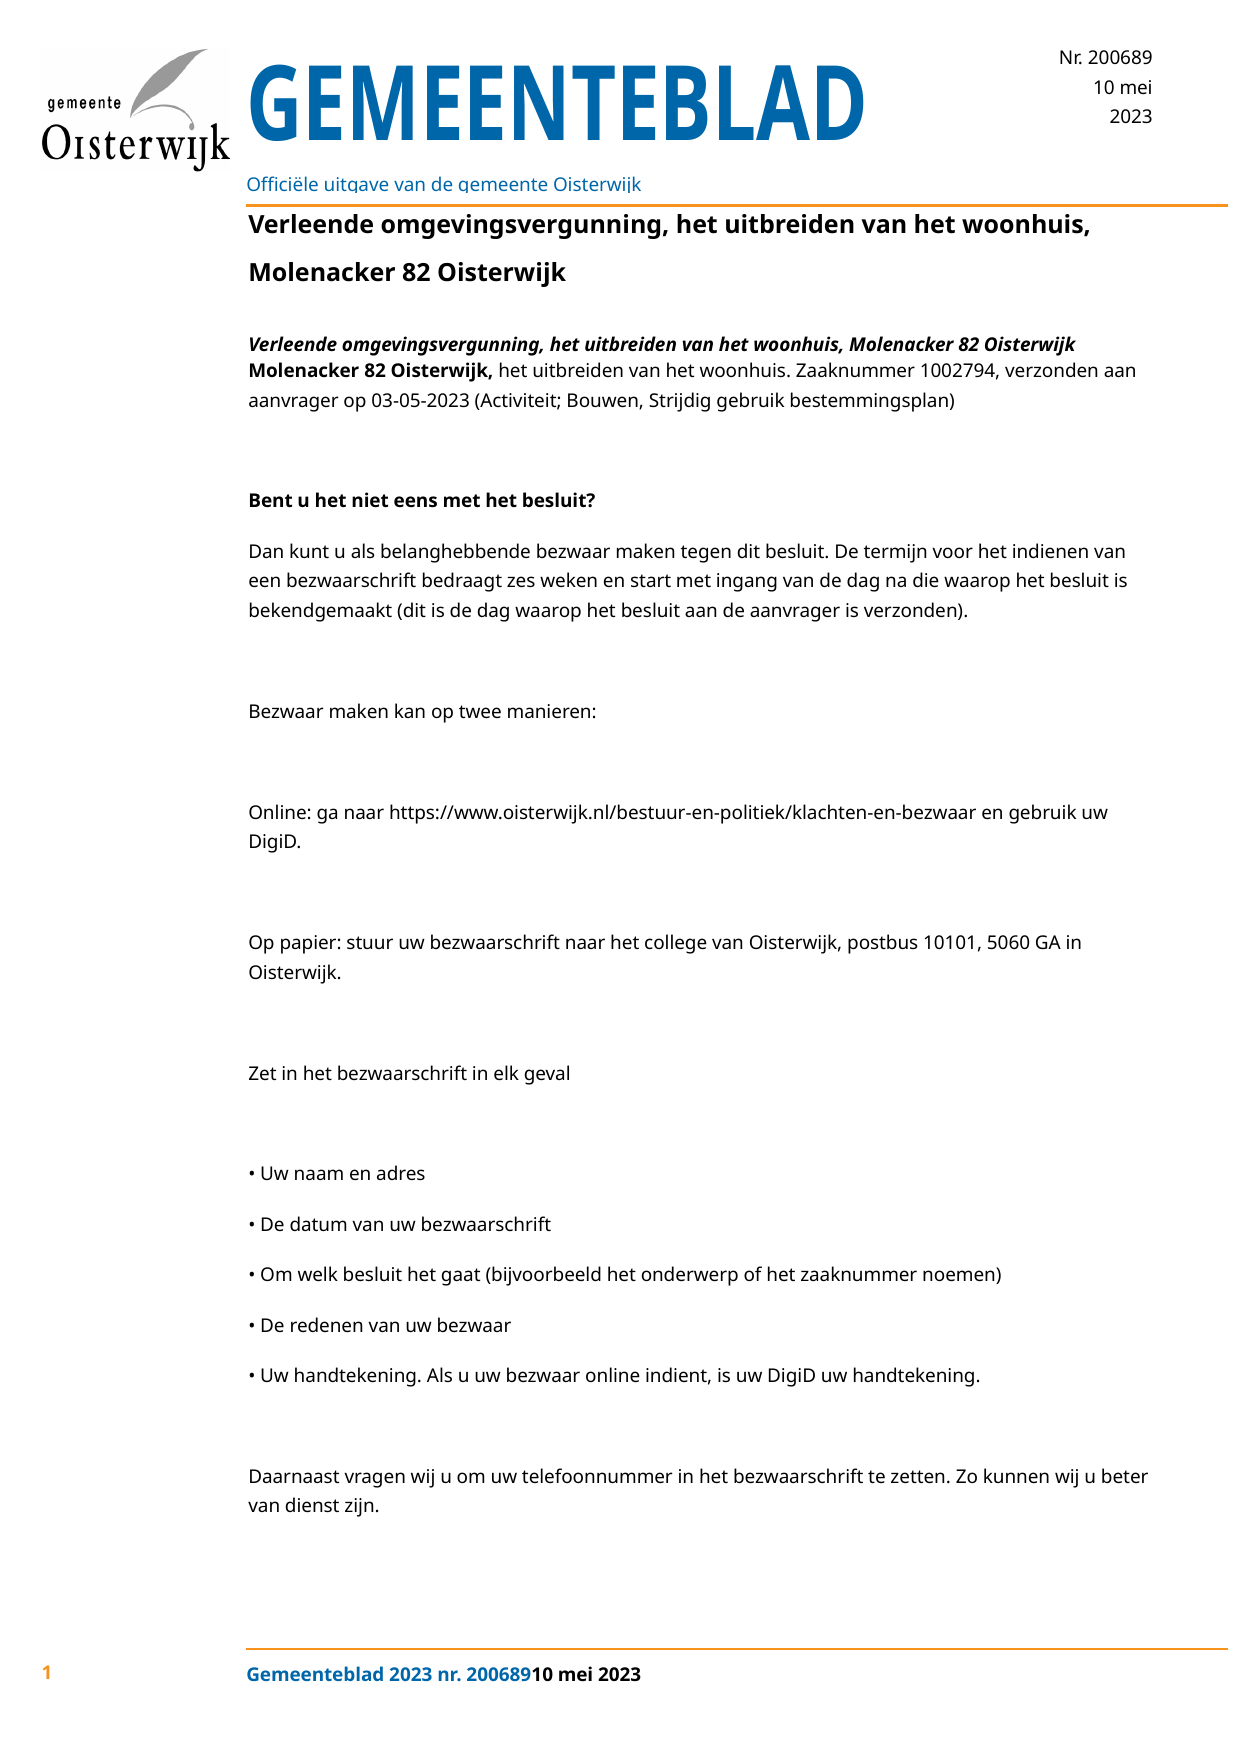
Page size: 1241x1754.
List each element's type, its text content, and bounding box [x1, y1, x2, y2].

text Op papier: stuur uw bezwaarschrift naar het college van Oisterwijk, postbus 10101, 5060 GA in Oisterwijk. [248, 929, 1152, 984]
text • De datum van uw bezwaarschrift [248, 1211, 1152, 1237]
text Dan kunt u als belanghebbende bezwaar maken tegen dit besluit. De termijn voor het indienen van een bezwaarschrift bedraagt zes weken en start met ingang van de dag na die waarop het besluit is bekendgemaakt (dit is de dag waarop het besluit aan de aanvrager is verzonden). [248, 538, 1152, 623]
text • Uw handtekening. Als u uw bezwaar online indient, is uw DigiD uw handtekening. [248, 1362, 1152, 1388]
picture [41, 47, 231, 172]
text • De redenen van uw bezwaar [248, 1312, 1152, 1337]
text • Om welk besluit het gaat (bijvoorbeeld het onderwerp of het zaaknummer noemen) [248, 1261, 1152, 1287]
text Daarnaast vragen wij u om uw telefoonnummer in het bezwaarschrift te zetten. Zo kunnen wij u beter van dienst zijn. [248, 1463, 1152, 1518]
text Zet in het bezwaarschrift in elk geval [248, 1060, 1152, 1085]
text Molenacker 82 Oisterwijk, het uitbreiden van het woonhuis. Zaaknummer 1002794, verzonden aan aanvrager op 03-05-2023 (Activiteit; Bouwen, Strijdig gebruik bestemmingsplan) [248, 357, 1152, 412]
text Verleende omgevingsvergunning, het uitbreiden van het woonhuis, Molenacker 82 Oisterwijk [248, 207, 1152, 288]
text • Uw naam en adres [248, 1161, 1152, 1186]
text Bent u het niet eens met het besluit? [248, 488, 1152, 513]
text Bezwaar maken kan op twee manieren: [248, 698, 1152, 724]
text Online: ga naar https://www.oisterwijk.nl/bestuur-en-politiek/klachten-en-bezwaar en gebruik uw DigiD. [248, 799, 1152, 854]
text Verleende omgevingsvergunning, het uitbreiden van het woonhuis, Molenacker 82 Oisterwijk [248, 331, 1152, 357]
